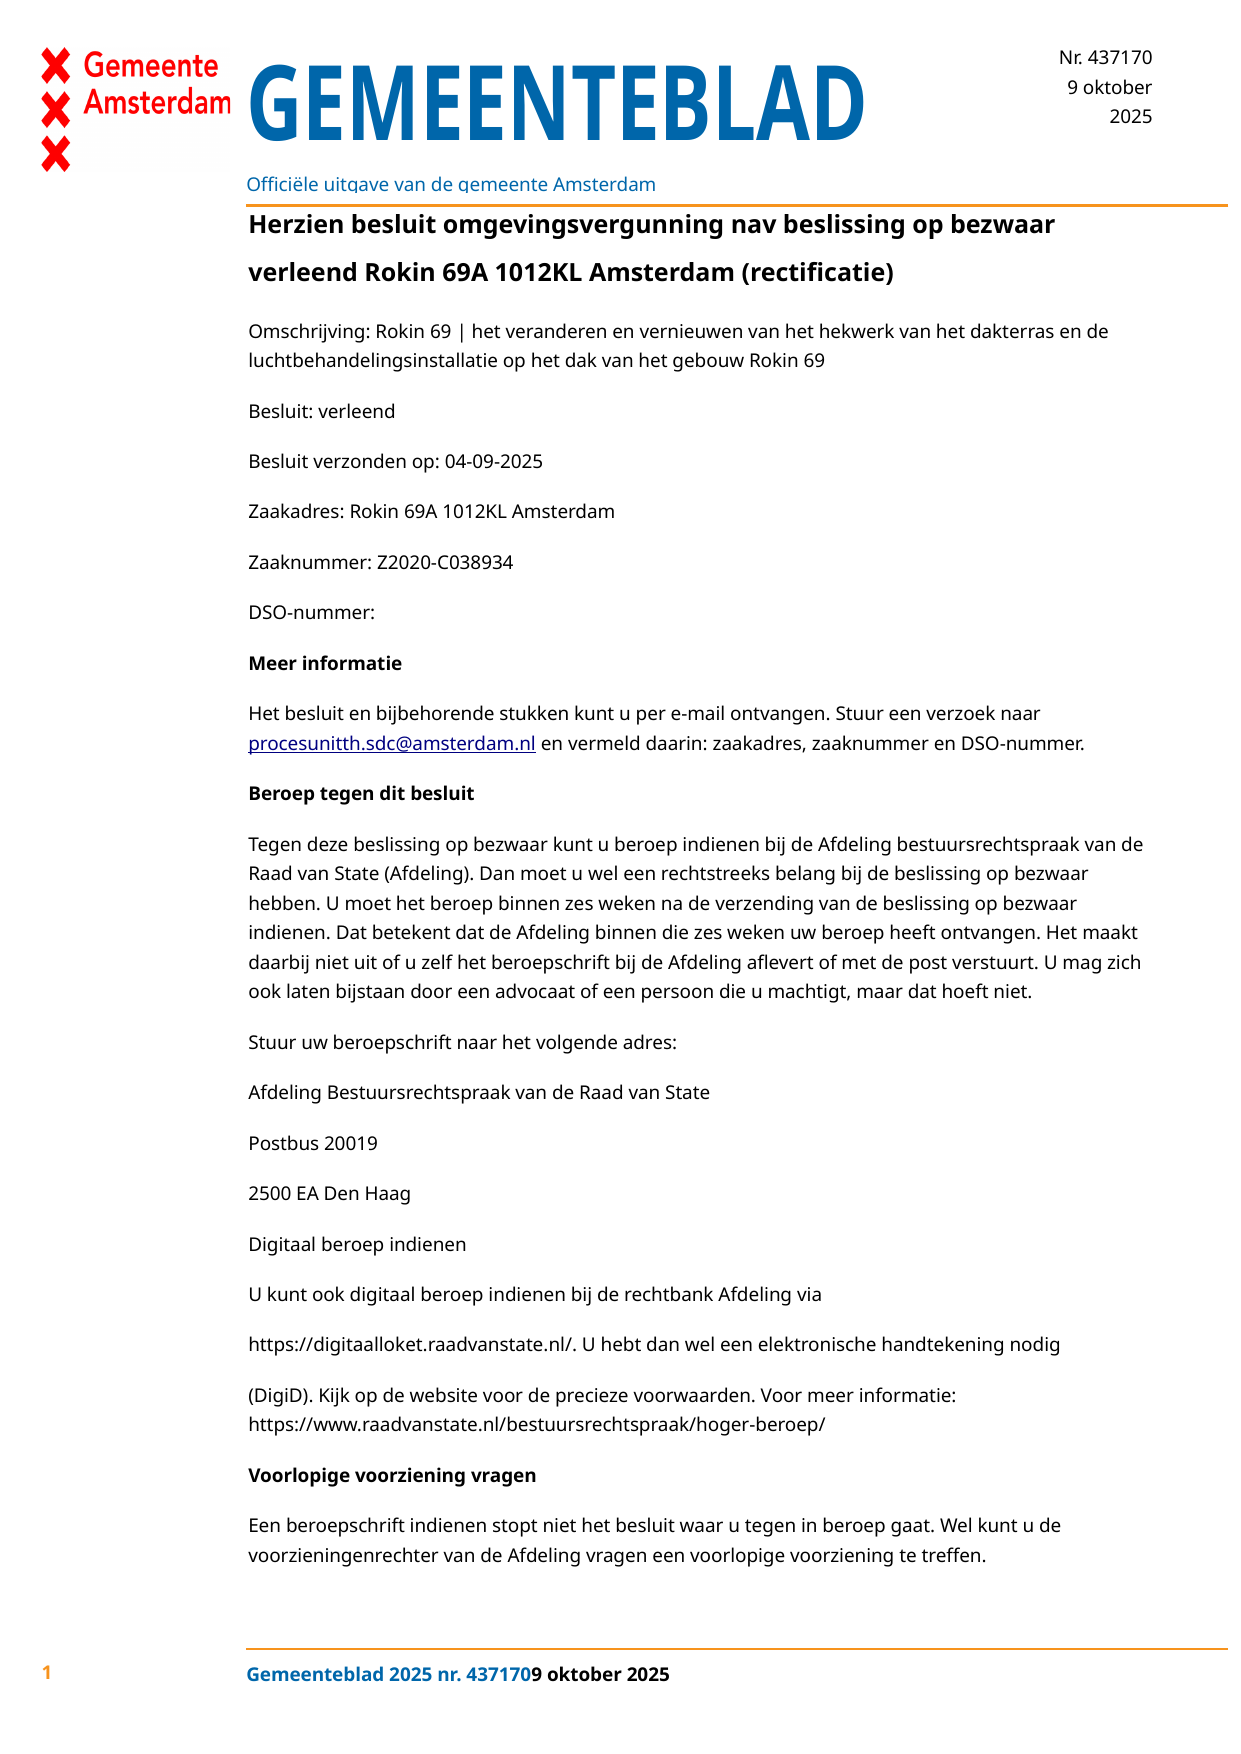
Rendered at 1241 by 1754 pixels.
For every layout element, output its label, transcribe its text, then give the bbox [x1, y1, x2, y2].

text Beroep tegen dit besluit [248, 780, 1152, 806]
text https://digitaalloket.raadvanstate.nl/. U hebt dan wel een elektronische handtekening nodig [248, 1332, 1152, 1357]
picture [41, 47, 231, 172]
text Stuur uw beroepschrift naar het volgende adres: [248, 1029, 1152, 1055]
text Zaakadres: Rokin 69A 1012KL Amsterdam [248, 499, 1152, 524]
text Een beroepschrift indienen stopt niet het besluit waar u tegen in beroep gaat. Wel kunt u de voorzieningenrechter van de Afdeling vragen een voorlopige voorziening te treffen. [248, 1512, 1152, 1568]
text 2500 EA Den Haag [248, 1180, 1152, 1206]
text Omschrijving: Rokin 69 | het veranderen en vernieuwen van het hekwerk van het dakterras en de luchtbehandelingsinstallatie op het dak van het gebouw Rokin 69 [248, 318, 1152, 373]
text U kunt ook digitaal beroep indienen bij de rechtbank Afdeling via [248, 1281, 1152, 1307]
text Zaaknummer: Z2020-C038934 [248, 549, 1152, 575]
text DSO-nummer: [248, 599, 1152, 625]
text Voorlopige voorziening vragen [248, 1462, 1152, 1488]
text Afdeling Bestuursrechtspraak van de Raad van State [248, 1079, 1152, 1105]
text Digitaal beroep indienen [248, 1231, 1152, 1257]
text Besluit: verleend [248, 398, 1152, 424]
text Postbus 20019 [248, 1130, 1152, 1156]
text Besluit verzonden op: 04-09-2025 [248, 448, 1152, 474]
text Meer informatie [248, 650, 1152, 676]
text Herzien besluit omgevingsvergunning nav beslissing op bezwaar verleend Rokin 69A 1012KL Amsterdam (rectificatie) [248, 207, 1152, 288]
text Tegen deze beslissing op bezwaar kunt u beroep indienen bij de Afdeling bestuursrechtspraak van de Raad van State (Afdeling). Dan moet u wel een rechtstreeks belang bij de beslissing op bezwaar hebben. U moet het beroep binnen zes weken na de verzending van de beslissing op bezwaar indienen. Dat betekent dat de Afdeling binnen die zes weken uw beroep heeft ontvangen. Het maakt daarbij niet uit of u zelf het beroepschrift bij de Afdeling aflevert of met de post verstuurt. U mag zich ook laten bijstaan door een advocaat of een persoon die u machtigt, maar dat hoeft niet. [248, 831, 1152, 1004]
text (DigiD). Kijk op de website voor de precieze voorwaarden. Voor meer informatie: https://www.raadvanstate.nl/bestuursrechtspraak/hoger-beroep/ [248, 1382, 1152, 1437]
text Het besluit en bijbehorende stukken kunt u per e-mail ontvangen. Stuur een verzoek naar procesunitth.sdc@amsterdam.nl en vermeld daarin: zaakadres, zaaknummer en DSO-nummer. [248, 700, 1152, 756]
